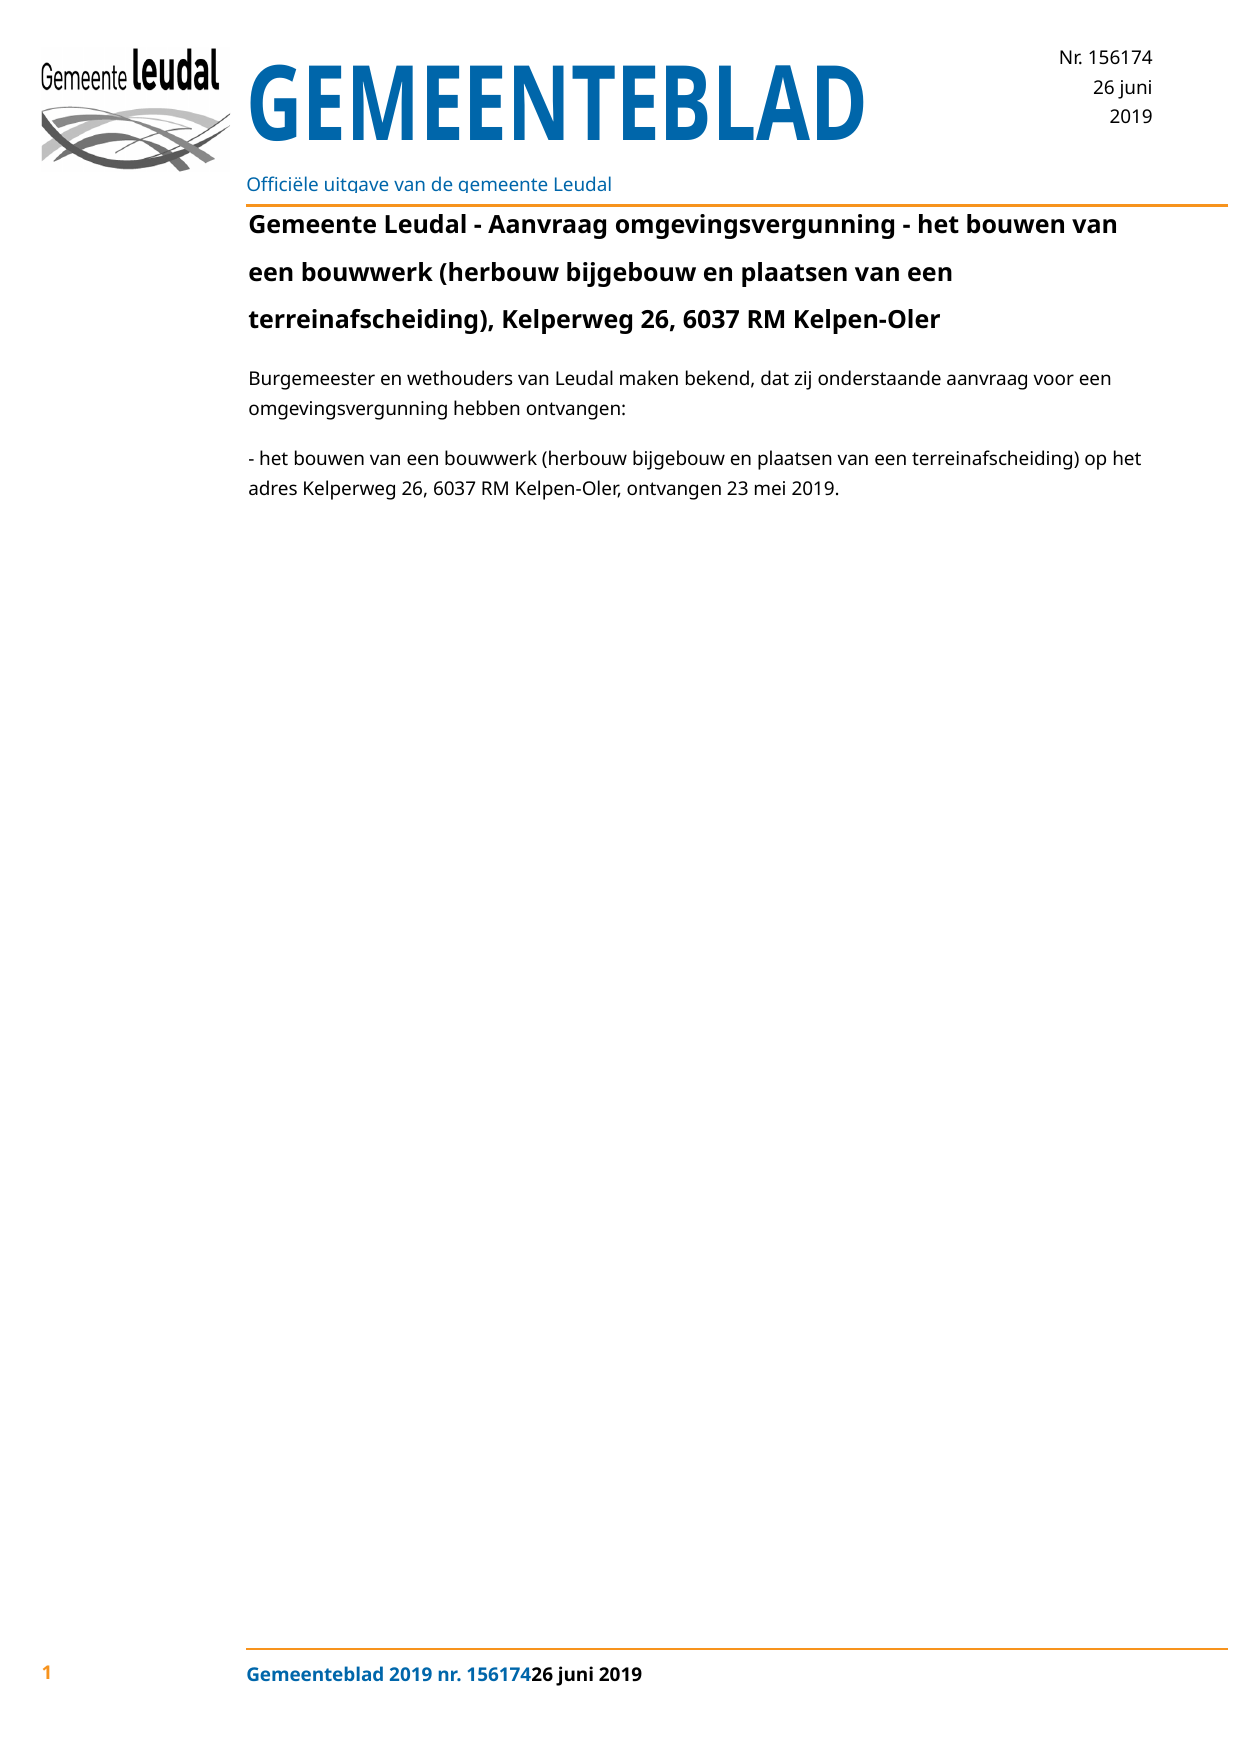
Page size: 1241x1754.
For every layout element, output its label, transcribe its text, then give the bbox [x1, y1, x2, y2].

text Burgemeester en wethouders van Leudal maken bekend, dat zij onderstaande aanvraag voor een omgevingsvergunning hebben ontvangen: [248, 366, 1152, 421]
text - het bouwen van een bouwwerk (herbouw bijgebouw en plaatsen van een terreinafscheiding) op het adres Kelperweg 26, 6037 RM Kelpen-Oler, ontvangen 23 mei 2019. [248, 446, 1152, 501]
picture [41, 47, 231, 172]
text Gemeente Leudal - Aanvraag omgevingsvergunning - het bouwen van een bouwwerk (herbouw bijgebouw en plaatsen van een terreinafscheiding), Kelperweg 26, 6037 RM Kelpen-Oler [248, 207, 1152, 336]
